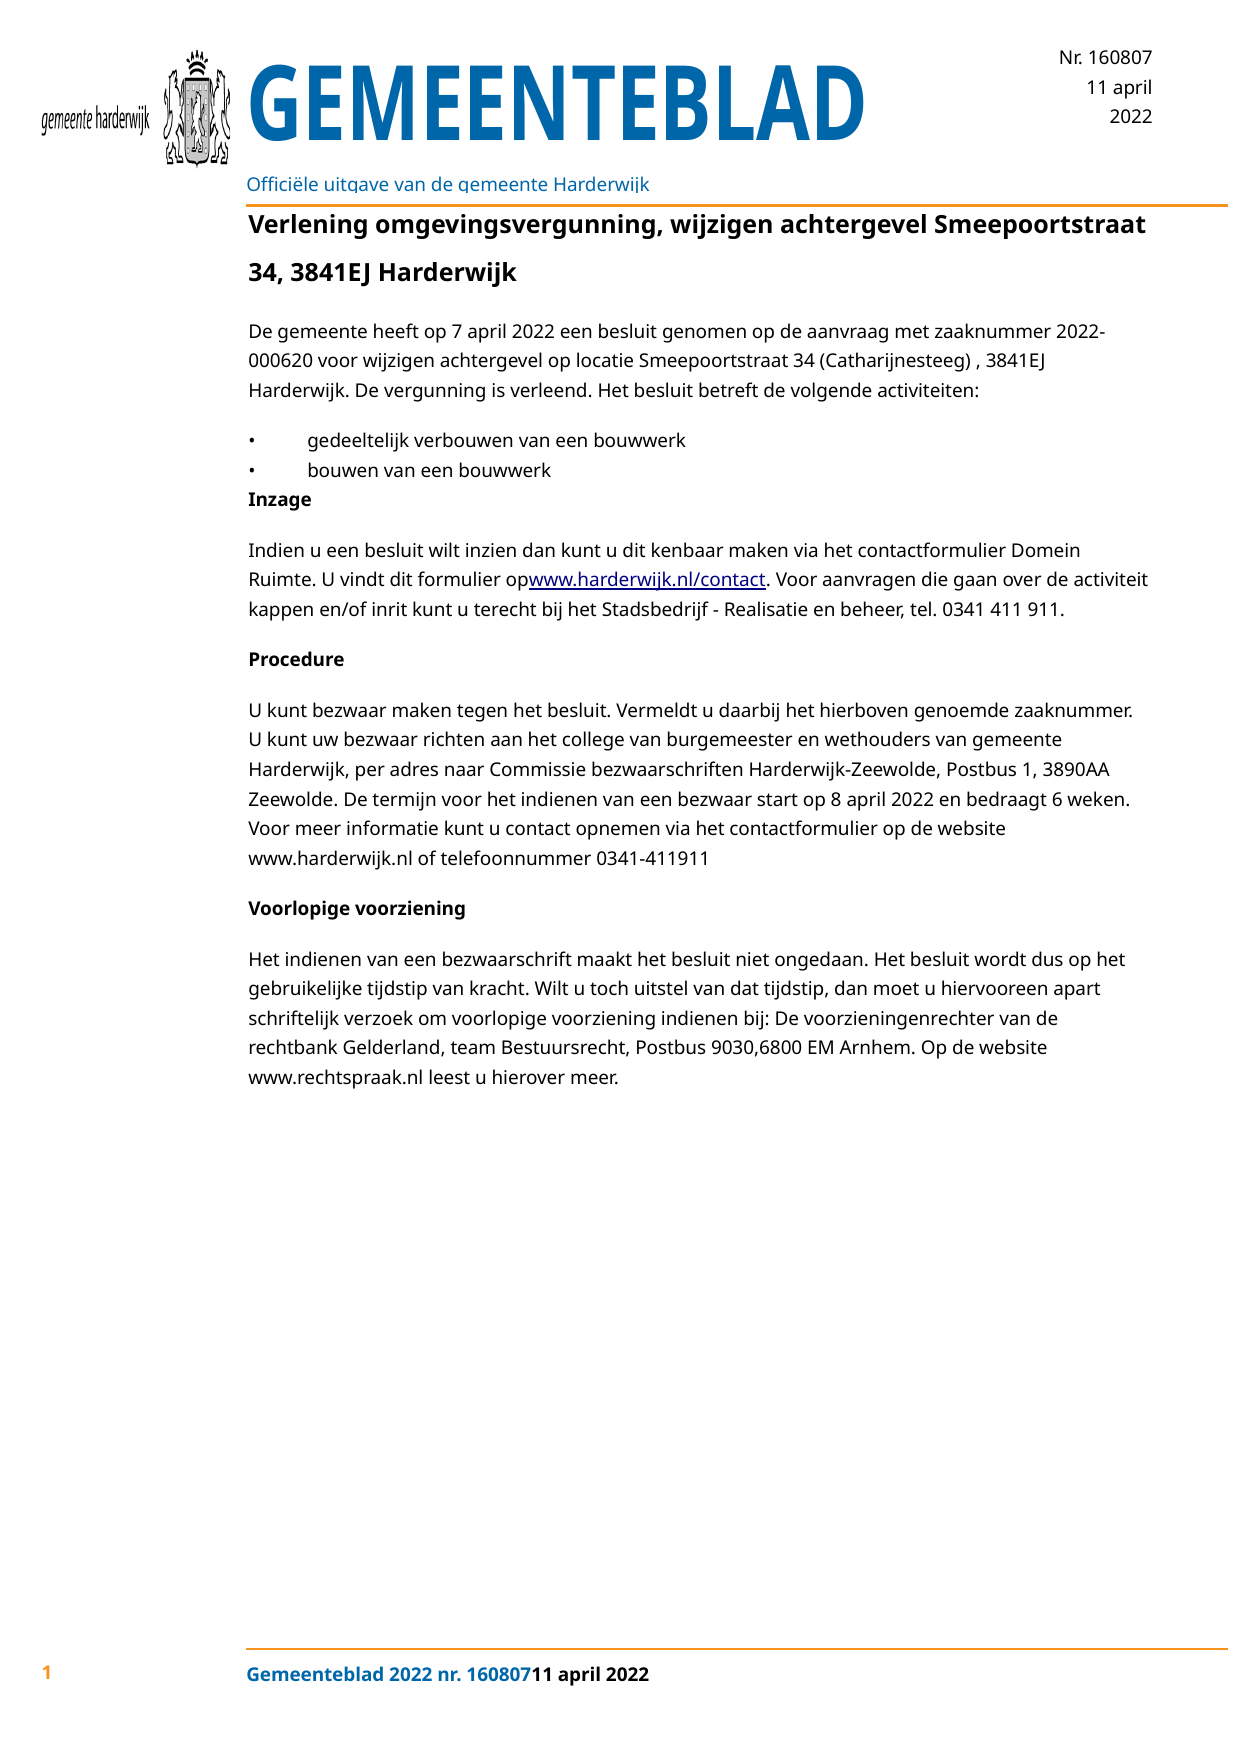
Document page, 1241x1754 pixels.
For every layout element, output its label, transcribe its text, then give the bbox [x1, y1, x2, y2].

text Het indienen van een bezwaarschrift maakt het besluit niet ongedaan. Het besluit wordt dus op het gebruikelijke tijdstip van kracht. Wilt u toch uitstel van dat tijdstip, dan moet u hiervooreen apart schriftelijk verzoek om voorlopige voorziening indienen bij: De voorzieningenrechter van de rechtbank Gelderland, team Bestuursrecht, Postbus 9030,6800 EM Arnhem. Op de website www.rechtspraak.nl leest u hierover meer. [248, 946, 1152, 1090]
list bouwen van een bouwwerk [248, 457, 1152, 483]
list gedeeltelijk verbouwen van een bouwwerk [248, 427, 1152, 453]
text Verlening omgevingsvergunning, wijzigen achtergevel Smeepoortstraat 34, 3841EJ Harderwijk [248, 207, 1152, 288]
text Inzage [248, 487, 1152, 512]
picture [41, 47, 231, 172]
text U kunt bezwaar maken tegen het besluit. Vermeldt u daarbij het hierboven genoemde zaaknummer. U kunt uw bezwaar richten aan het college van burgemeester en wethouders van gemeente Harderwijk, per adres naar Commissie bezwaarschriften Harderwijk-Zeewolde, Postbus 1, 3890AA Zeewolde. De termijn voor het indienen van een bezwaar start op 8 april 2022 en bedraagt 6 weken. Voor meer informatie kunt u contact opnemen via het contactformulier op de website www.harderwijk.nl of telefoonnummer 0341-411911 [248, 697, 1152, 871]
text Procedure [248, 647, 1152, 672]
text Voorlopige voorziening [248, 895, 1152, 921]
text De gemeente heeft op 7 april 2022 een besluit genomen op de aanvraag met zaaknummer 2022-000620 voor wijzigen achtergevel op locatie Smeepoortstraat 34 (Catharijnesteeg) , 3841EJ Harderwijk. De vergunning is verleend. Het besluit betreft de volgende activiteiten: [248, 318, 1152, 403]
text Indien u een besluit wilt inzien dan kunt u dit kenbaar maken via het contactformulier Domein Ruimte. U vindt dit formulier opwww.harderwijk.nl/contact. Voor aanvragen die gaan over de activiteit kappen en/of inrit kunt u terecht bij het Stadsbedrijf - Realisatie en beheer, tel. 0341 411 911. [248, 537, 1152, 622]
